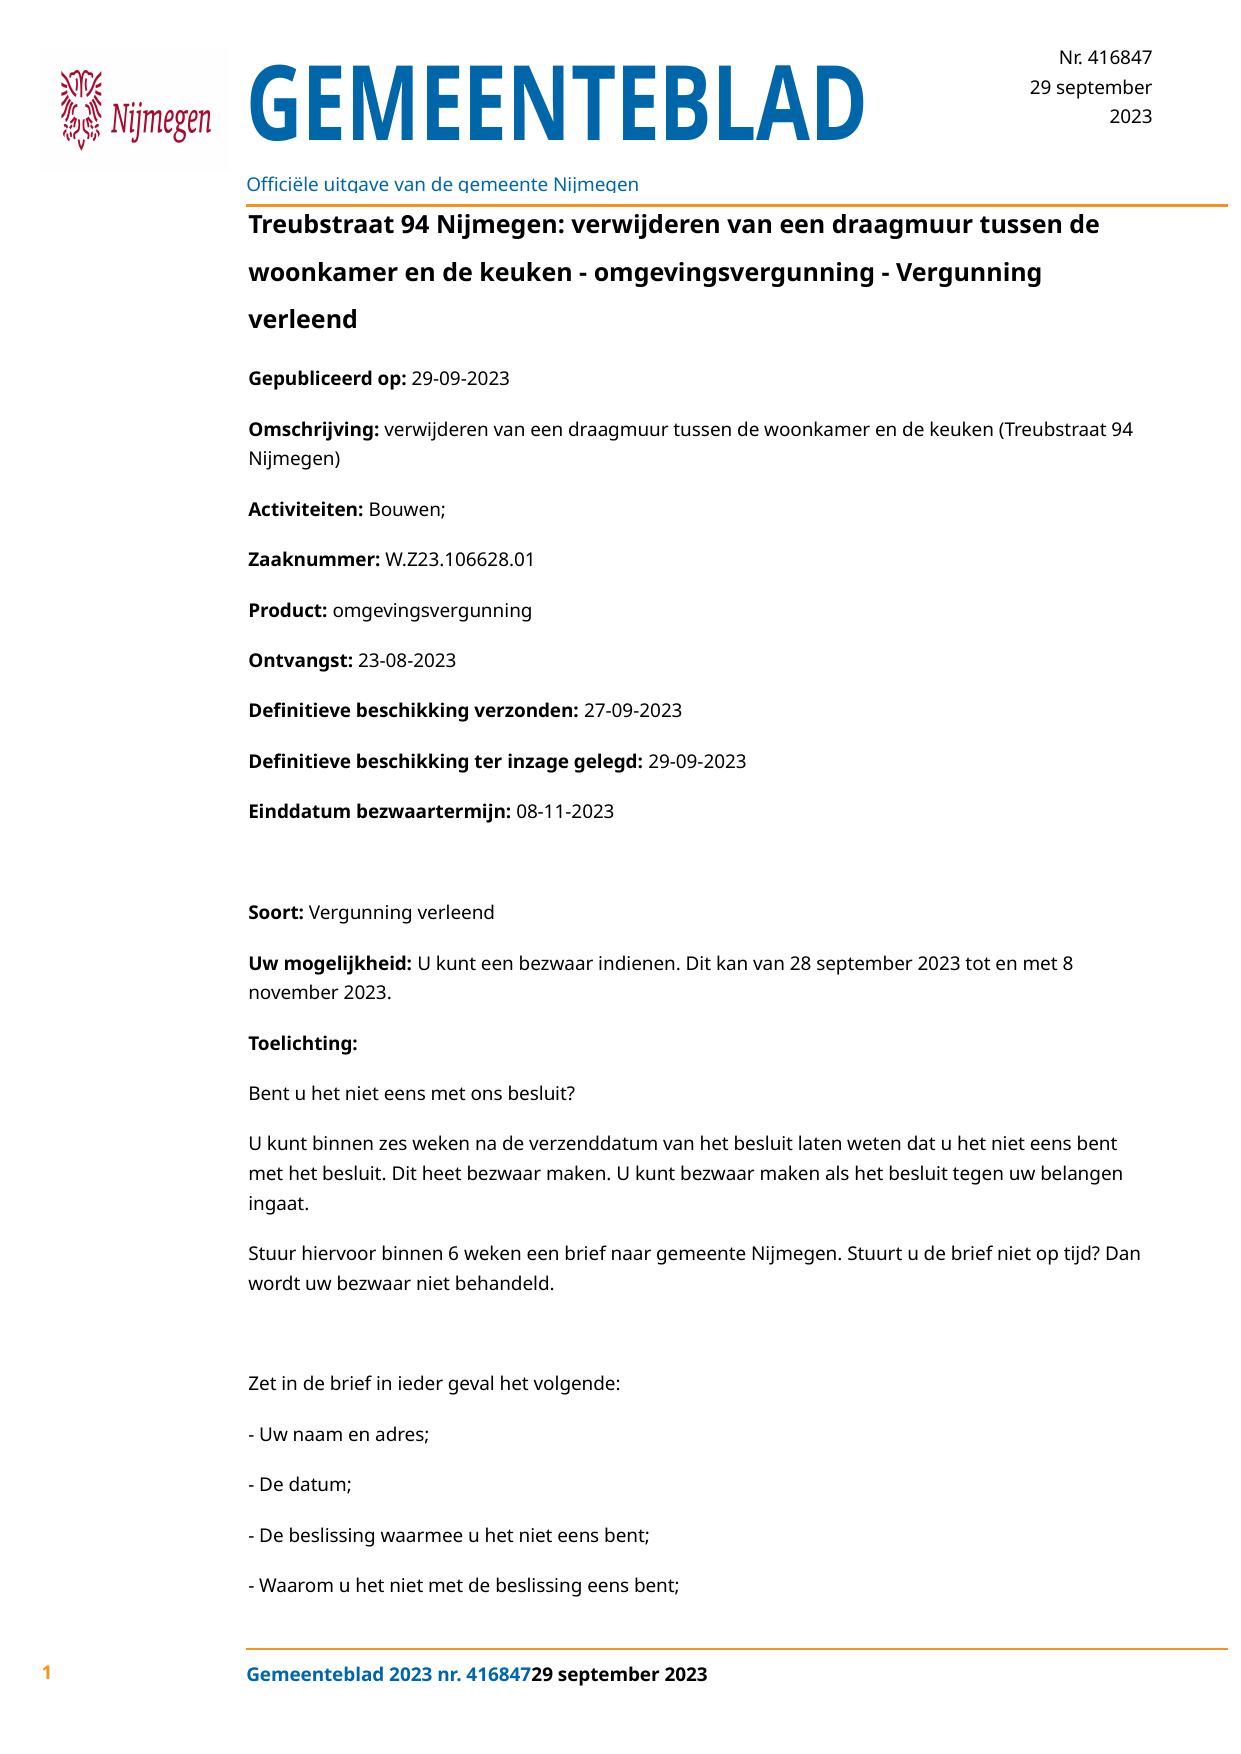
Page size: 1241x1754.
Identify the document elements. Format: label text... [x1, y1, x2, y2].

text - Waarom u het niet met de beslissing eens bent; [248, 1572, 1152, 1598]
text Product: omgevingsvergunning [248, 597, 1152, 622]
text Ontvangst: 23-08-2023 [248, 647, 1152, 673]
text Activiteiten: Bouwen; [248, 496, 1152, 522]
text Bent u het niet eens met ons besluit? [248, 1080, 1152, 1106]
text - De datum; [248, 1471, 1152, 1497]
text Soort: Vergunning verleend [248, 899, 1152, 925]
text - De beslissing waarmee u het niet eens bent; [248, 1522, 1152, 1547]
text Toelichting: [248, 1030, 1152, 1055]
text Stuur hiervoor binnen 6 weken een brief naar gemeente Nijmegen. Stuurt u de brief niet op tijd? Dan wordt uw bezwaar niet behandeld. [248, 1240, 1152, 1295]
picture [41, 47, 231, 172]
text Einddatum bezwaartermijn: 08-11-2023 [248, 798, 1152, 824]
text Uw mogelijkheid: U kunt een bezwaar indienen. Dit kan van 28 september 2023 tot en met 8 november 2023. [248, 950, 1152, 1005]
text Definitieve beschikking ter inzage gelegd: 29-09-2023 [248, 748, 1152, 774]
text Zaaknummer: W.Z23.106628.01 [248, 546, 1152, 572]
text Treubstraat 94 Nijmegen: verwijderen van een draagmuur tussen de woonkamer en de keuken - omgevingsvergunning - Vergunning verleend [248, 207, 1152, 336]
text Omschrijving: verwijderen van een draagmuur tussen de woonkamer en de keuken (Treubstraat 94 Nijmegen) [248, 416, 1152, 471]
text Gepubliceerd op: 29-09-2023 [248, 366, 1152, 391]
text U kunt binnen zes weken na de verzenddatum van het besluit laten weten dat u het niet eens bent met het besluit. Dit heet bezwaar maken. U kunt bezwaar maken als het besluit tegen uw belangen ingaat. [248, 1131, 1152, 1215]
text - Uw naam en adres; [248, 1421, 1152, 1447]
text Zet in de brief in ieder geval het volgende: [248, 1371, 1152, 1396]
text Definitieve beschikking verzonden: 27-09-2023 [248, 698, 1152, 723]
